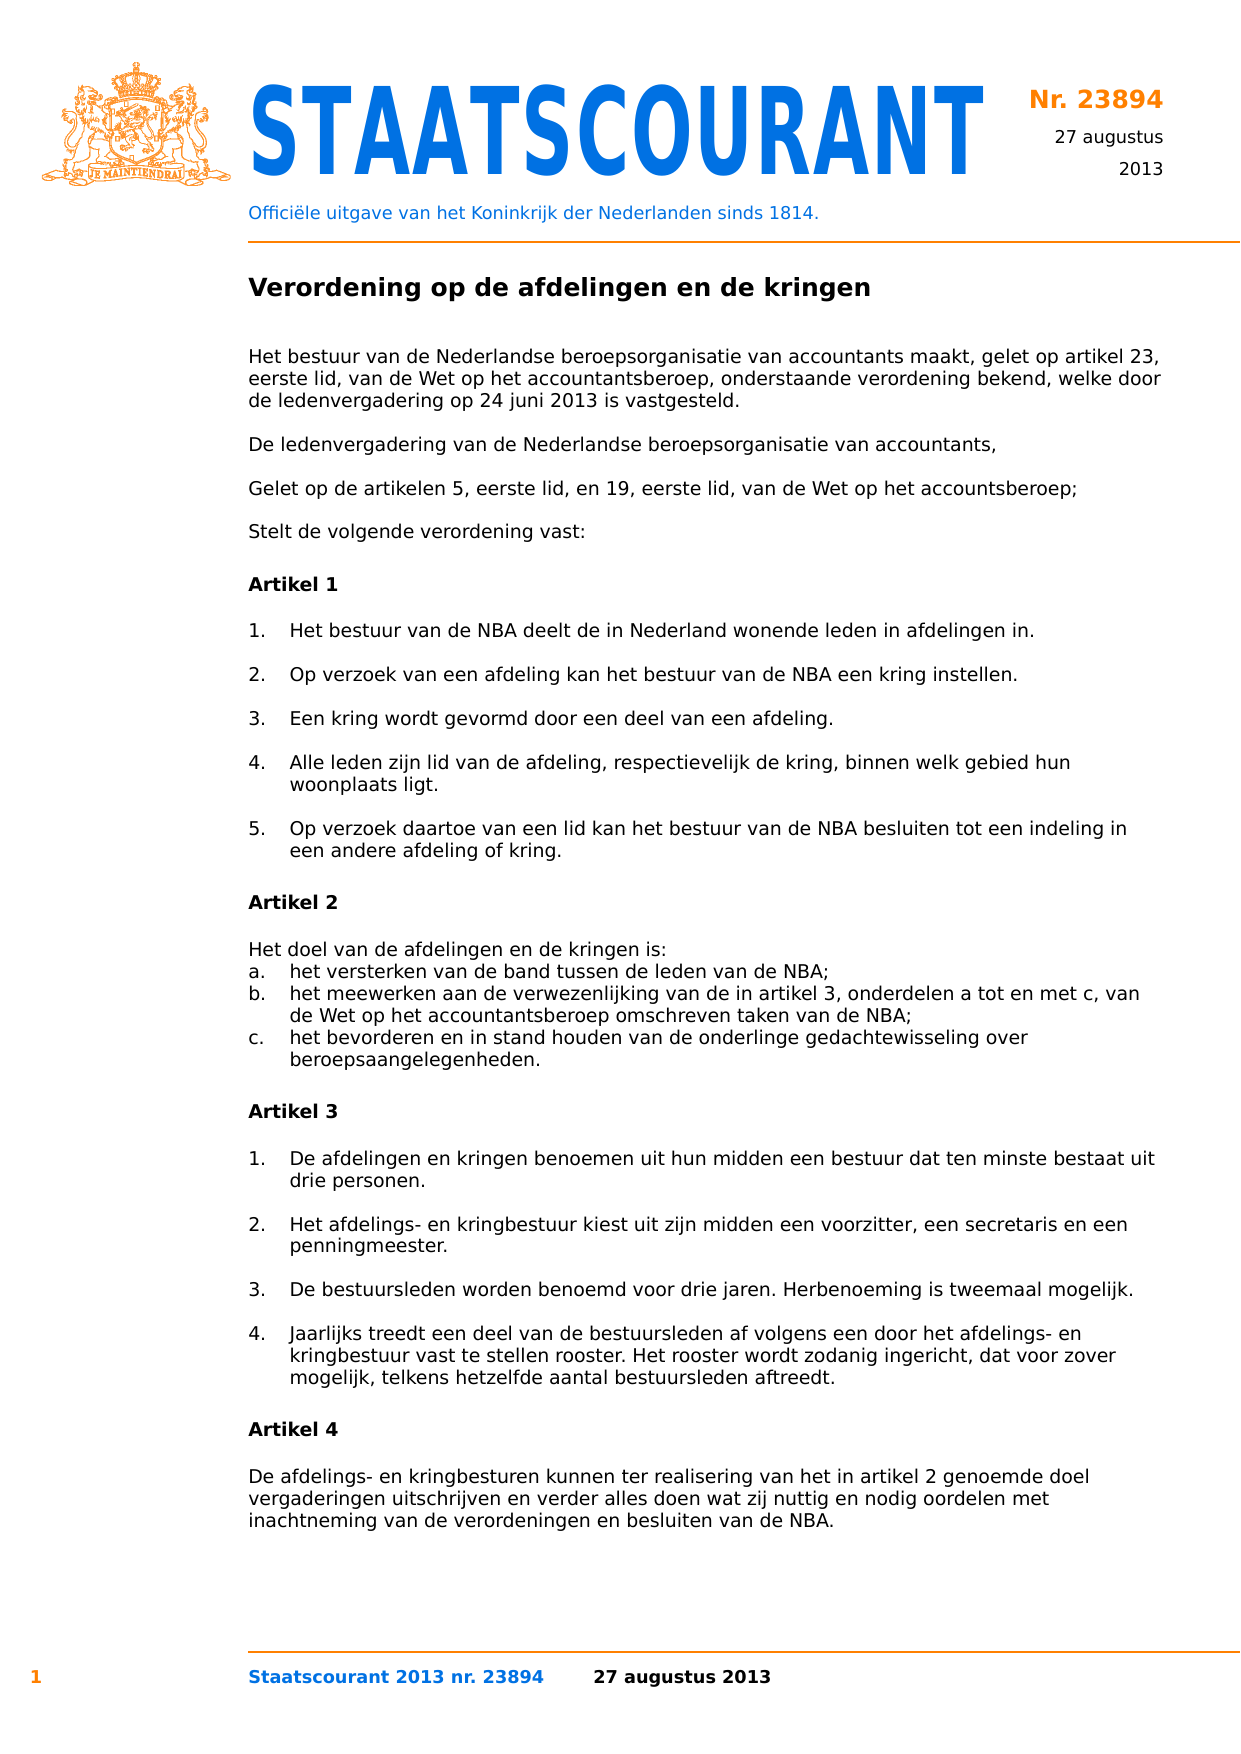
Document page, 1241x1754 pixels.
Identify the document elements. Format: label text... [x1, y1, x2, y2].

subtitle Artikel 4 [248, 1419, 1163, 1441]
text 1. Het bestuur van de NBA deelt de in Nederland wonende leden in afdelingen in. [248, 620, 1163, 642]
text 2. Op verzoek van een afdeling kan het bestuur van de NBA een kring instellen. [248, 664, 1163, 686]
subtitle Artikel 1 [248, 573, 1163, 595]
text Gelet op de artikelen 5, eerste lid, en 19, eerste lid, van de Wet op het accountsberoep; [248, 478, 1163, 499]
text Stelt de volgende verordening vast: [248, 521, 1163, 543]
text 1. De afdelingen en kringen benoemen uit hun midden een bestuur dat ten minste bestaat uit drie personen. [248, 1148, 1163, 1192]
text 2. Het afdelings- en kringbestuur kiest uit zijn midden een voorzitter, een secretaris en een penningmeester. [248, 1213, 1163, 1257]
subtitle Verordening op de afdelingen en de kringen [248, 273, 1163, 302]
text a. het versterken van de band tussen de leden van de NBA; [248, 961, 1163, 983]
table_cell Officiële uitgave van het Koninkrijk der Nederlanden sinds 1814. [248, 203, 1240, 241]
text 3. De bestuursleden worden benoemd voor drie jaren. Herbenoeming is tweemaal mogelijk. [248, 1279, 1163, 1301]
text 4. Jaarlijks treedt een deel van de bestuursleden af volgens een door het afdelings- en kringbestuur vast te stellen rooster. Het rooster wordt zodanig ingericht, dat voor zover mogelijk, telkens hetzelfde aantal bestuursleden aftreedt. [248, 1323, 1163, 1389]
subtitle Artikel 3 [248, 1101, 1163, 1123]
text Het doel van de afdelingen en de kringen is: [248, 939, 1163, 961]
subtitle Artikel 2 [248, 892, 1163, 914]
text De afdelings- en kringbesturen kunnen ter realisering van het in artikel 2 genoemde doel vergaderingen uitschrijven en verder alles doen wat zij nuttig en nodig oordelen met inachtneming van de verordeningen en besluiten van de NBA. [248, 1466, 1163, 1532]
text c. het bevorderen en in stand houden van de onderlinge gedachtewisseling over beroepsaangelegenheden. [248, 1027, 1163, 1071]
table_header Nr. 23894 [998, 62, 1240, 121]
text 4. Alle leden zijn lid van de afdeling, respectievelijk de kring, binnen welk gebied hun woonplaats ligt. [248, 752, 1163, 796]
table_cell 2013 [998, 153, 1240, 203]
picture [41, 62, 231, 186]
table_header [25, 62, 248, 241]
text 5. Op verzoek daartoe van een lid kan het bestuur van de NBA besluiten tot een indeling in een andere afdeling of kring. [248, 818, 1163, 862]
text 3. Een kring wordt gevormd door een deel van een afdeling. [248, 708, 1163, 730]
table_header STAATSCOURANT [248, 62, 998, 203]
text b. het meewerken aan de verwezenlijking van de in artikel 3, onderdelen a tot en met c, van de Wet op het accountantsberoep omschreven taken van de NBA; [248, 983, 1163, 1027]
table_cell 27 augustus [998, 121, 1240, 153]
text De ledenvergadering van de Nederlandse beroepsorganisatie van accountants, [248, 434, 1163, 456]
text Het bestuur van de Nederlandse beroepsorganisatie van accountants maakt, gelet op artikel 23, eerste lid, van de Wet op het accountantsberoep, onderstaande verordening bekend, welke door de ledenvergadering op 24 juni 2013 is vastgesteld. [248, 346, 1163, 412]
